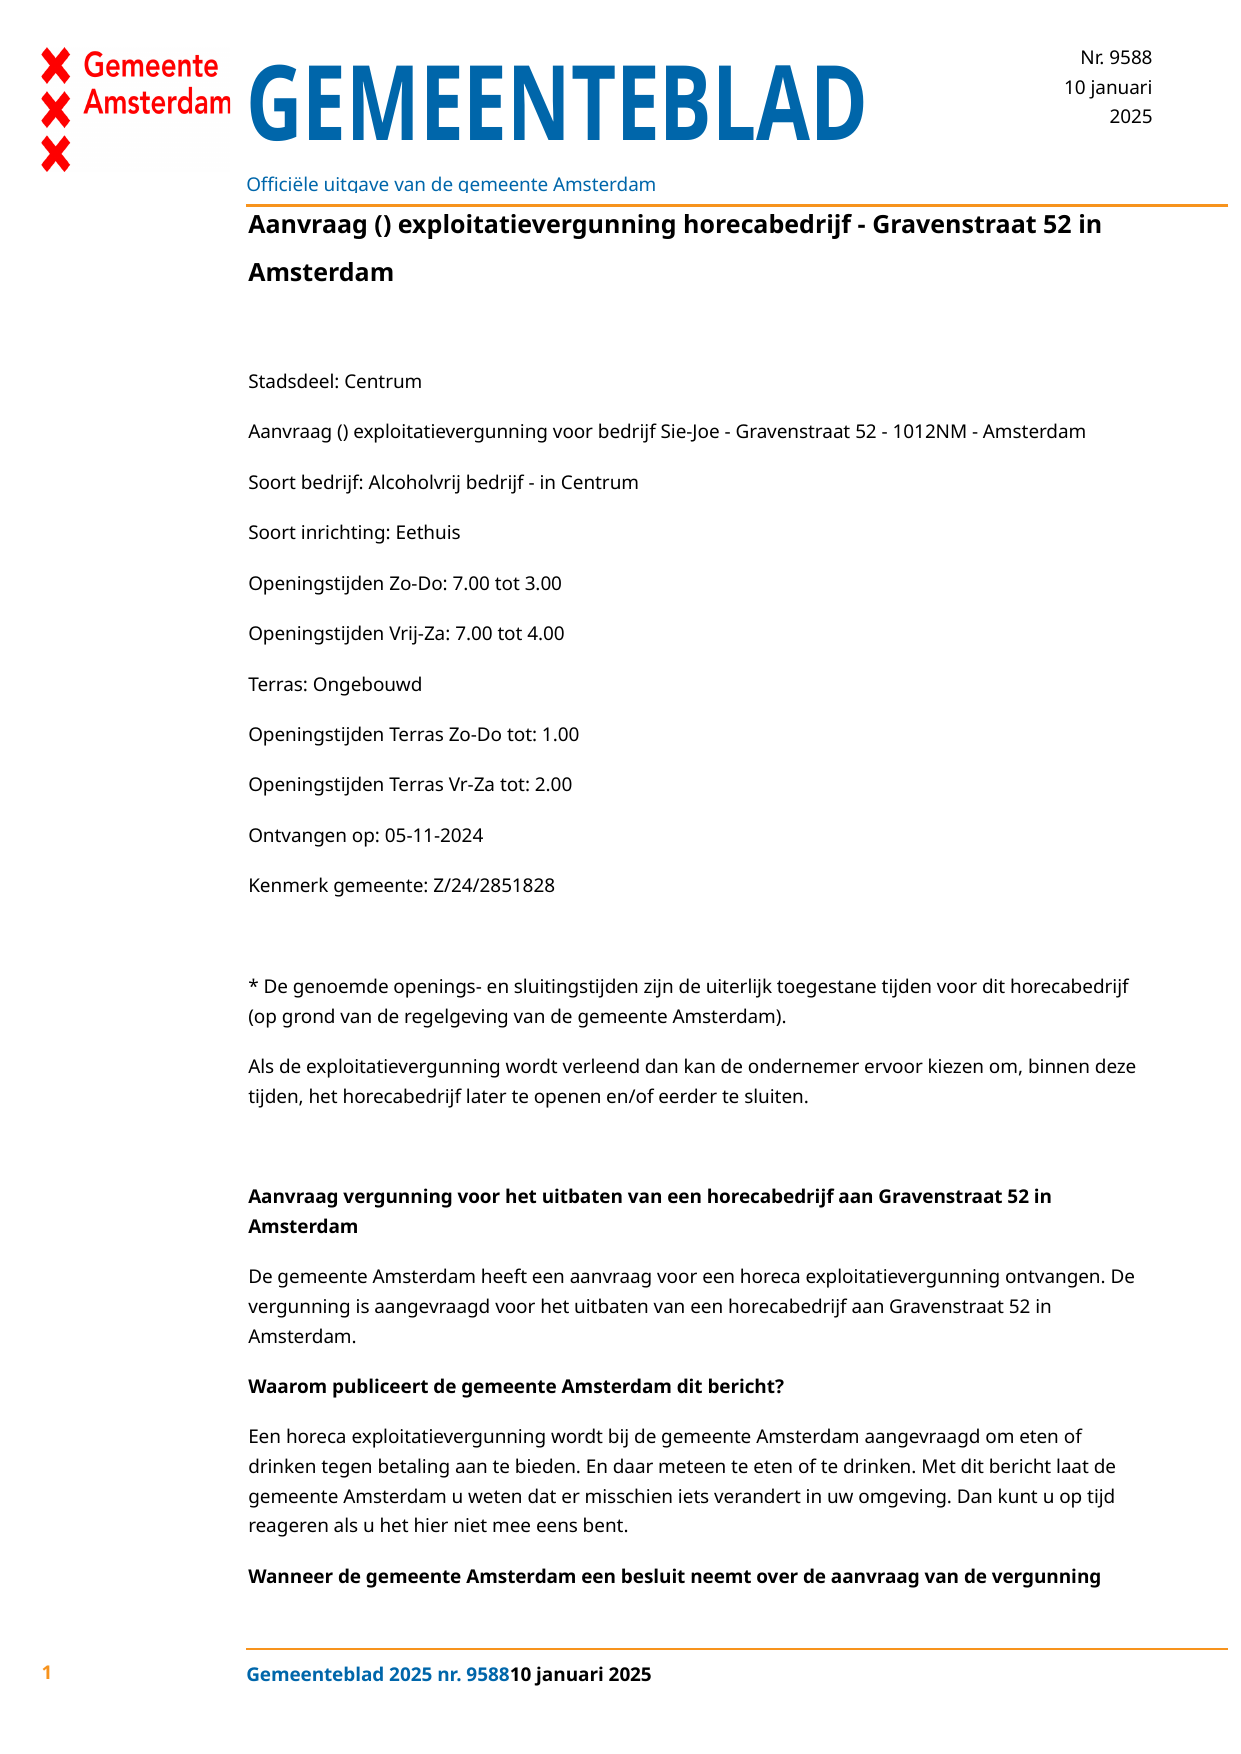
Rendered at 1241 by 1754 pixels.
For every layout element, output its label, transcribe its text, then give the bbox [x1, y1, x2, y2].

text Terras: Ongebouwd [248, 671, 1152, 697]
text Openingstijden Vrij-Za: 7.00 tot 4.00 [248, 620, 1152, 646]
picture [41, 47, 231, 172]
text Aanvraag () exploitatievergunning horecabedrijf - Gravenstraat 52 in Amsterdam [248, 207, 1152, 288]
text Waarom publiceert de gemeente Amsterdam dit bericht? [248, 1373, 1152, 1399]
text Openingstijden Zo-Do: 7.00 tot 3.00 [248, 570, 1152, 596]
text Openingstijden Terras Zo-Do tot: 1.00 [248, 721, 1152, 747]
text Kenmerk gemeente: Z/24/2851828 [248, 872, 1152, 898]
text Ontvangen op: 05-11-2024 [248, 822, 1152, 848]
text Soort inrichting: Eethuis [248, 519, 1152, 545]
text Soort bedrijf: Alcoholvrij bedrijf - in Centrum [248, 469, 1152, 495]
text Als de exploitatievergunning wordt verleend dan kan de ondernemer ervoor kiezen om, binnen deze tijden, het horecabedrijf later te openen en/of eerder te sluiten. [248, 1053, 1152, 1109]
text Een horeca exploitatievergunning wordt bij de gemeente Amsterdam aangevraagd om eten of drinken tegen betaling aan te bieden. En daar meteen te eten of te drinken. Met dit bericht laat de gemeente Amsterdam u weten dat er misschien iets verandert in uw omgeving. Dan kunt u op tijd reageren als u het hier niet mee eens bent. [248, 1424, 1152, 1538]
text Stadsdeel: Centrum [248, 368, 1152, 394]
text Openingstijden Terras Vr-Za tot: 2.00 [248, 772, 1152, 797]
text * De genoemde openings- en sluitingstijden zijn de uiterlijk toegestane tijden voor dit horecabedrijf (op grond van de regelgeving van de gemeente Amsterdam). [248, 973, 1152, 1029]
text Aanvraag () exploitatievergunning voor bedrijf Sie-Joe - Gravenstraat 52 - 1012NM - Amsterdam [248, 419, 1152, 444]
text Aanvraag vergunning voor het uitbaten van een horecabedrijf aan Gravenstraat 52 in Amsterdam [248, 1184, 1152, 1239]
text Wanneer de gemeente Amsterdam een besluit neemt over de aanvraag van de vergunning [248, 1563, 1152, 1589]
text De gemeente Amsterdam heeft een aanvraag voor een horeca exploitatievergunning ontvangen. De vergunning is aangevraagd voor het uitbaten van een horecabedrijf aan Gravenstraat 52 in Amsterdam. [248, 1264, 1152, 1349]
